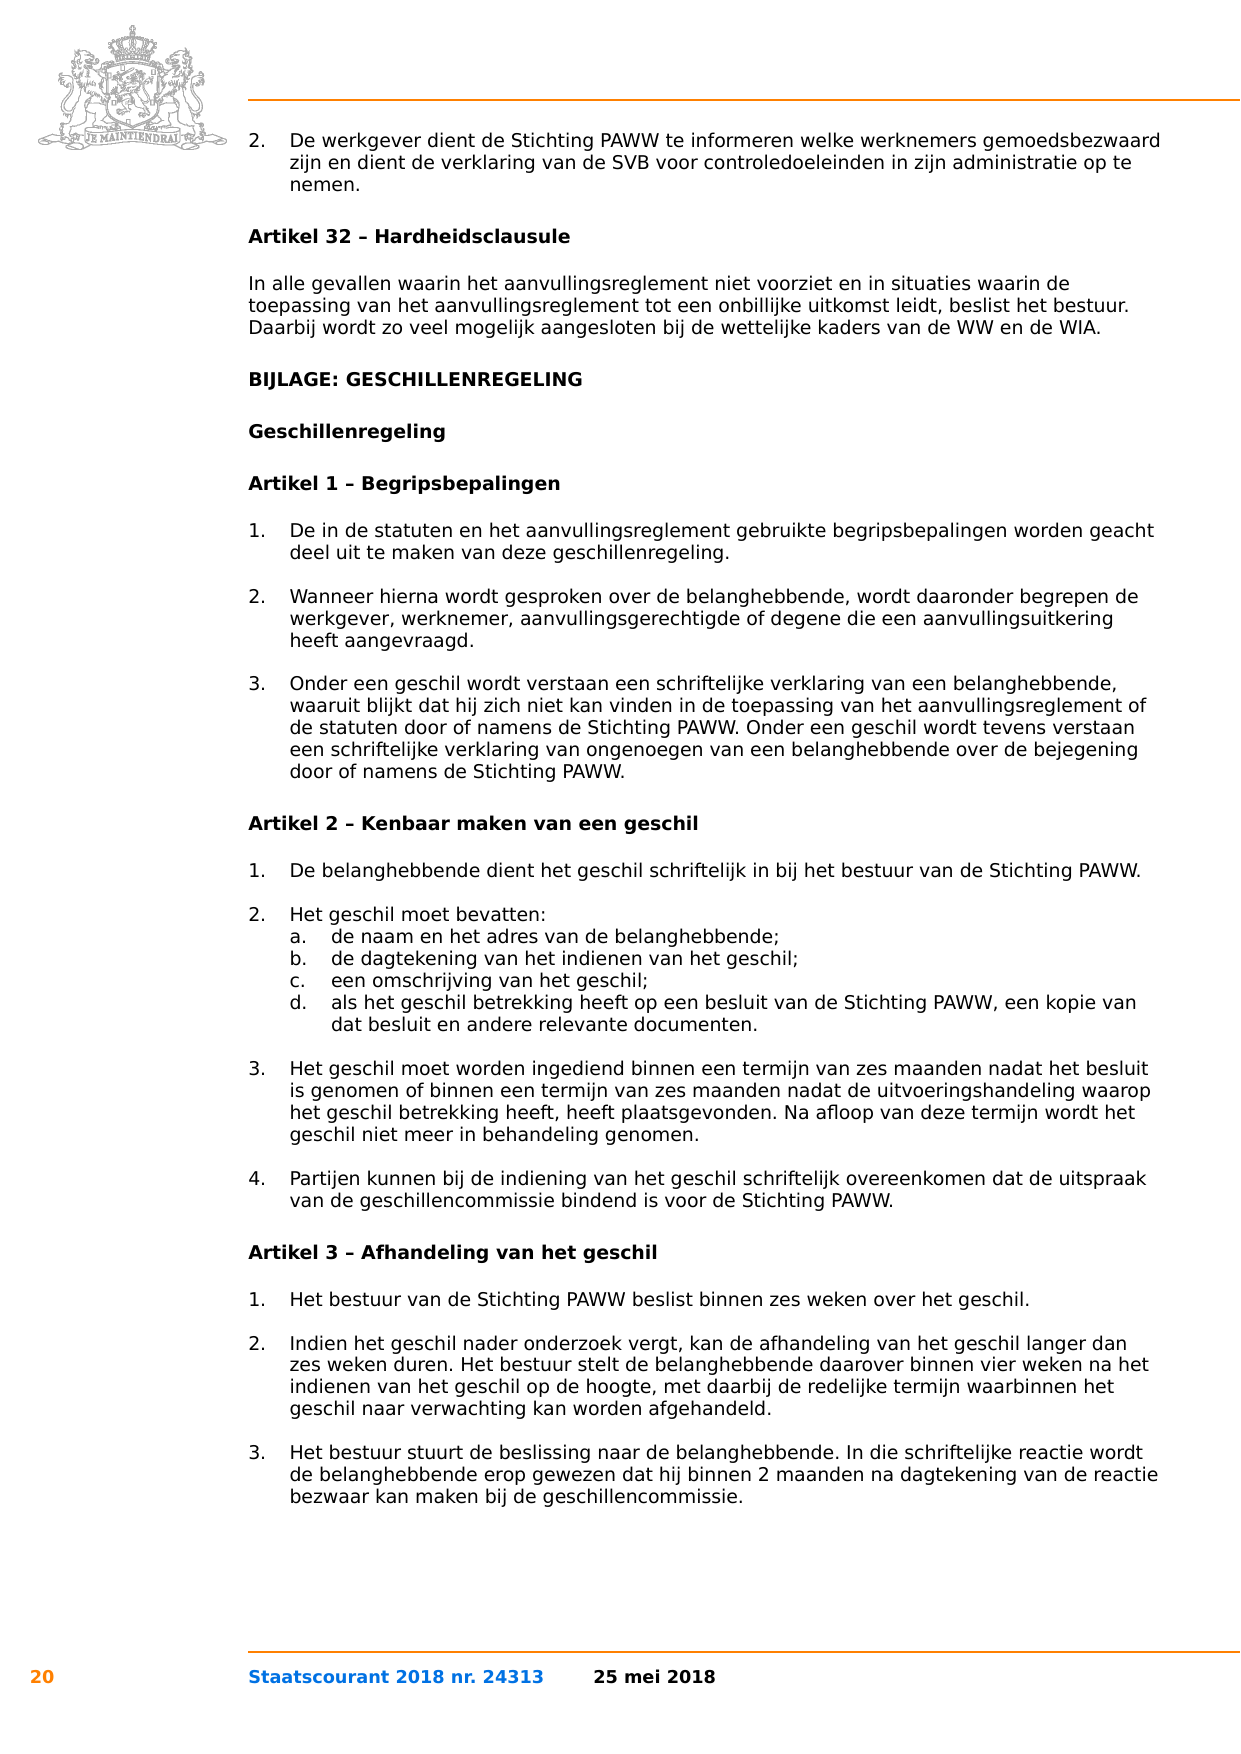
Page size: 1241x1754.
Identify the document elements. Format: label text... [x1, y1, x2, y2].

text d. als het geschil betrekking heeft op een besluit van de Stichting PAWW, een kopie van dat besluit en andere relevante documenten. [289, 992, 1163, 1036]
text 2. Het geschil moet bevatten: [248, 904, 1163, 926]
text 3. Onder een geschil wordt verstaan een schriftelijke verklaring van een belanghebbende, waaruit blijkt dat hij zich niet kan vinden in de toepassing van het aanvullingsreglement of de statuten door of namens de Stichting PAWW. Onder een geschil wordt tevens verstaan een schriftelijke verklaring van ongenoegen van een belanghebbende over de bejegening door of namens de Stichting PAWW. [248, 673, 1163, 783]
text 1. De belanghebbende dient het geschil schriftelijk in bij het bestuur van de Stichting PAWW. [248, 860, 1163, 882]
subtitle Geschillenregeling [248, 421, 1163, 443]
text c. een omschrijving van het geschil; [289, 970, 1163, 992]
text 1. De in de statuten en het aanvullingsreglement gebruikte begripsbepalingen worden geacht deel uit te maken van deze geschillenregeling. [248, 520, 1163, 564]
subtitle Artikel 3 – Afhandeling van het geschil [248, 1242, 1163, 1263]
subtitle Artikel 1 – Begripsbepalingen [248, 473, 1163, 495]
text 4. Partijen kunnen bij de indiening van het geschil schriftelijk overeenkomen dat de uitspraak van de geschillencommissie bindend is voor de Stichting PAWW. [248, 1168, 1163, 1212]
text 3. Het geschil moet worden ingediend binnen een termijn van zes maanden nadat het besluit is genomen of binnen een termijn van zes maanden nadat de uitvoeringshandeling waarop het geschil betrekking heeft, heeft plaatsgevonden. Na afloop van deze termijn wordt het geschil niet meer in behandeling genomen. [248, 1058, 1163, 1146]
subtitle Artikel 2 – Kenbaar maken van een geschil [248, 813, 1163, 835]
text 3. Het bestuur stuurt de beslissing naar de belanghebbende. In die schriftelijke reactie wordt de belanghebbende erop gewezen dat hij binnen 2 maanden na dagtekening van de reactie bezwaar kan maken bij de geschillencommissie. [248, 1442, 1163, 1508]
text 2. De werkgever dient de Stichting PAWW te informeren welke werknemers gemoedsbezwaard zijn en dient de verklaring van de SVB voor controledoeleinden in zijn administratie op te nemen. [248, 130, 1163, 196]
text 2. Indien het geschil nader onderzoek vergt, kan de afhandeling van het geschil langer dan zes weken duren. Het bestuur stelt de belanghebbende daarover binnen vier weken na het indienen van het geschil op de hoogte, met daarbij de redelijke termijn waarbinnen het geschil naar verwachting kan worden afgehandeld. [248, 1332, 1163, 1420]
picture [38, 25, 227, 150]
text 2. Wanneer hierna wordt gesproken over de belanghebbende, wordt daaronder begrepen de werkgever, werknemer, aanvullingsgerechtigde of degene die een aanvullingsuitkering heeft aangevraagd. [248, 586, 1163, 651]
subtitle Artikel 32 – Hardheidsclausule [248, 226, 1163, 248]
text a. de naam en het adres van de belanghebbende; [289, 926, 1163, 948]
text 1. Het bestuur van de Stichting PAWW beslist binnen zes weken over het geschil. [248, 1288, 1163, 1311]
text In alle gevallen waarin het aanvullingsreglement niet voorziet en in situaties waarin de toepassing van het aanvullingsreglement tot een onbillijke uitkomst leidt, beslist het bestuur. Daarbij wordt zo veel mogelijk aangesloten bij de wettelijke kaders van de WW en de WIA. [248, 273, 1163, 339]
subtitle BIJLAGE: GESCHILLENREGELING [248, 369, 1163, 391]
text b. de dagtekening van het indienen van het geschil; [289, 948, 1163, 970]
